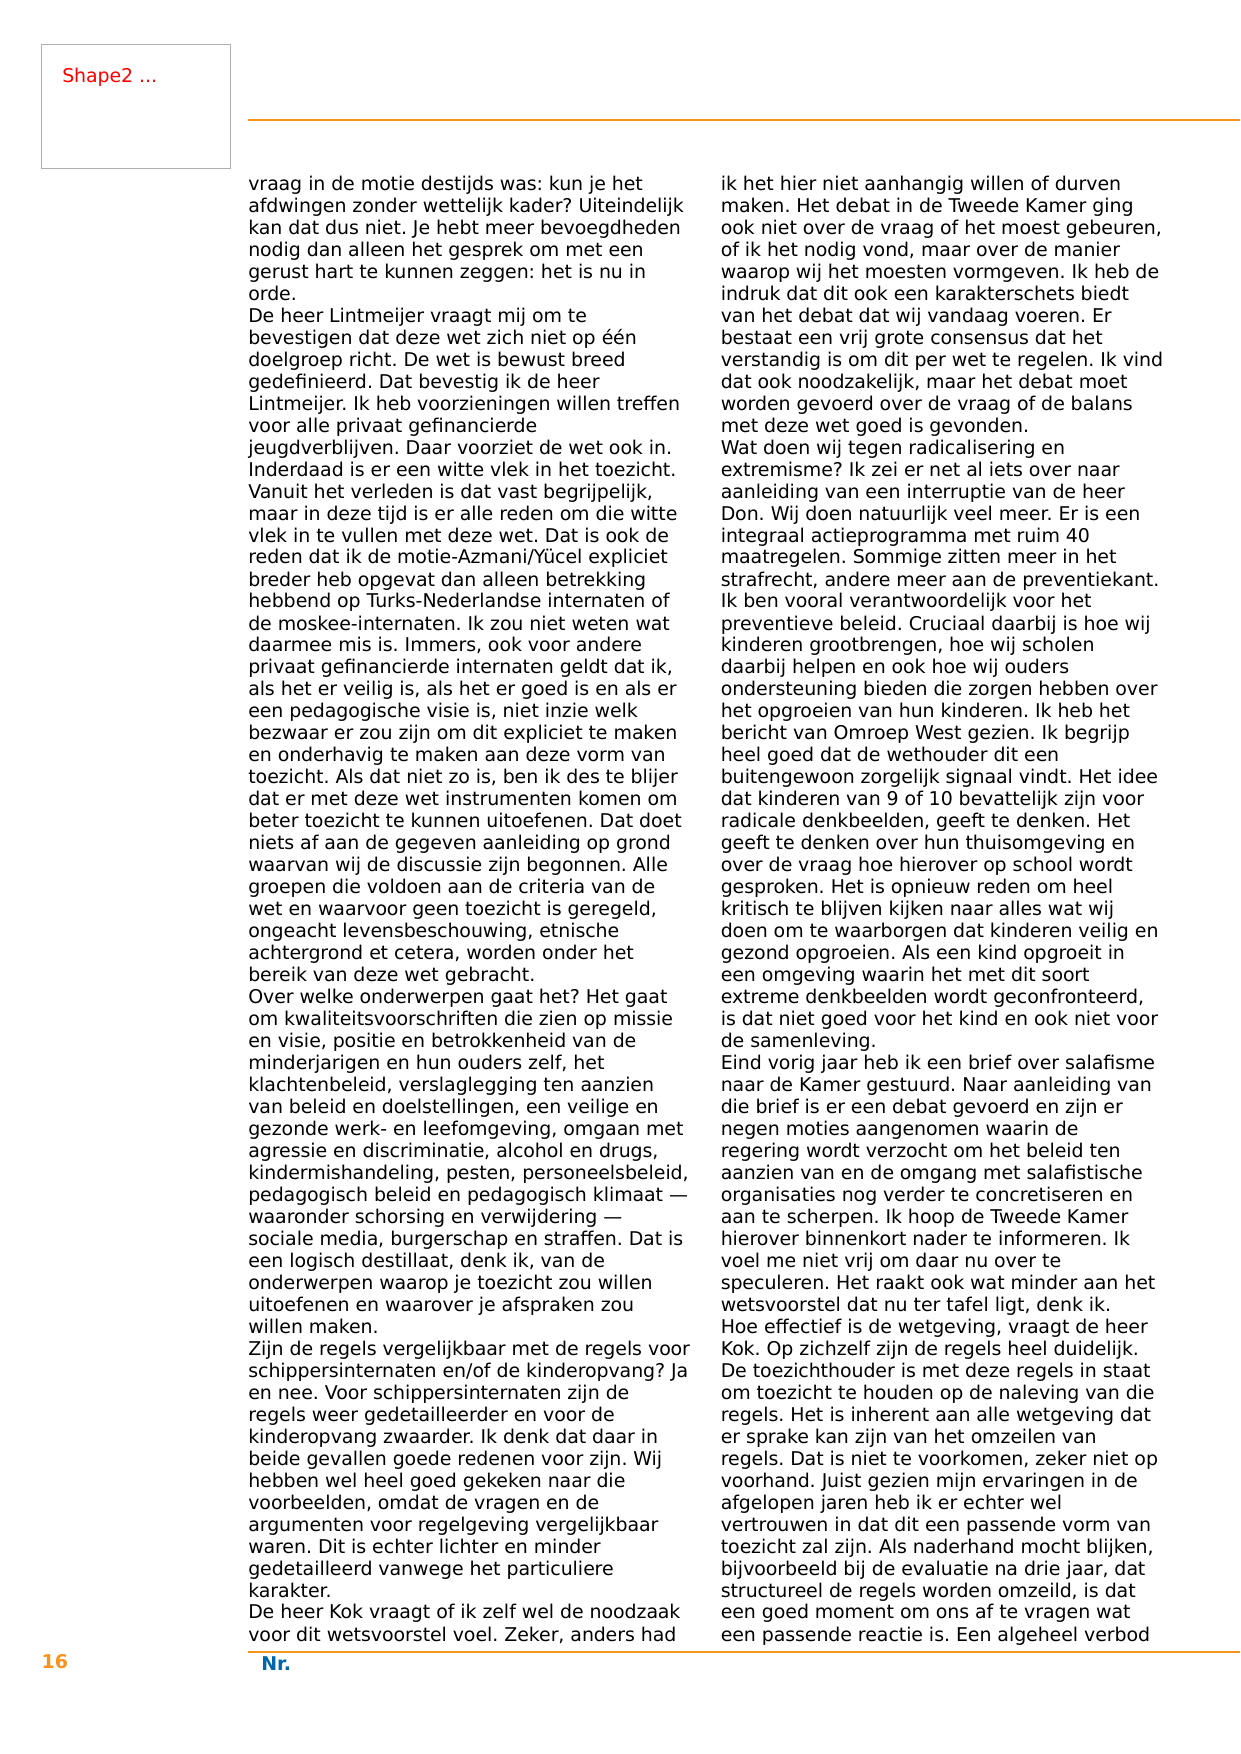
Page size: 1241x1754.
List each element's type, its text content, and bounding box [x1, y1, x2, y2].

text ik het hier niet aanhangig willen of durven maken. Het debat in de Tweede Kamer ging ook niet over de vraag of het moest gebeuren, of ik het nodig vond, maar over de manier waarop wij het moesten vormgeven. Ik heb de indruk dat dit ook een karakterschets biedt van het debat dat wij vandaag voeren. Er bestaat een vrij grote consensus dat het verstandig is om dit per wet te regelen. Ik vind dat ook noodzakelijk, maar het debat moet worden gevoerd over de vraag of de balans met deze wet goed is gevonden. [721, 173, 1163, 437]
text Wat doen wij tegen radicalisering en extremisme? Ik zei er net al iets over naar aanleiding van een interruptie van de heer Don. Wij doen natuurlijk veel meer. Er is een integraal actieprogramma met ruim 40 maatregelen. Sommige zitten meer in het strafrecht, andere meer aan de preventiekant. Ik ben vooral verantwoordelijk voor het preventieve beleid. Cruciaal daarbij is hoe wij kinderen grootbrengen, hoe wij scholen daarbij helpen en ook hoe wij ouders ondersteuning bieden die zorgen hebben over het opgroeien van hun kinderen. Ik heb het bericht van Omroep West gezien. Ik begrijp heel goed dat de wethouder dit een buitengewoon zorgelijk signaal vindt. Het idee dat kinderen van 9 of 10 bevattelijk zijn voor radicale denkbeelden, geeft te denken. Het geeft te denken over hun thuisomgeving en over de vraag hoe hierover op school wordt gesproken. Het is opnieuw reden om heel kritisch te blijven kijken naar alles wat wij doen om te waarborgen dat kinderen veilig en gezond opgroeien. Als een kind opgroeit in een omgeving waarin het met dit soort extreme denkbeelden wordt geconfronteerd, is dat niet goed voor het kind en ook niet voor de samenleving. [721, 437, 1163, 1052]
text De heer Kok vraagt of ik zelf wel de noodzaak voor dit wetsvoorstel voel. Zeker, anders had [248, 1601, 691, 1645]
text Eind vorig jaar heb ik een brief over salafisme naar de Kamer gestuurd. Naar aanleiding van die brief is er een debat gevoerd en zijn er negen moties aangenomen waarin de regering wordt verzocht om het beleid ten aanzien van en de omgang met salafistische organisaties nog verder te concretiseren en aan te scherpen. Ik hoop de Tweede Kamer hierover binnenkort nader te informeren. Ik voel me niet vrij om daar nu over te speculeren. Het raakt ook wat minder aan het wetsvoorstel dat nu ter tafel ligt, denk ik. [721, 1052, 1163, 1316]
text De heer Lintmeijer vraagt mij om te bevestigen dat deze wet zich niet op één doelgroep richt. De wet is bewust breed gedefinieerd. Dat bevestig ik de heer Lintmeijer. Ik heb voorzieningen willen treffen voor alle privaat gefinancierde jeugdverblijven. Daar voorziet de wet ook in. Inderdaad is er een witte vlek in het toezicht. Vanuit het verleden is dat vast begrijpelijk, maar in deze tijd is er alle reden om die witte vlek in te vullen met deze wet. Dat is ook de reden dat ik de motie-Azmani/Yücel expliciet breder heb opgevat dan alleen betrekking hebbend op Turks-Nederlandse internaten of de moskee-internaten. Ik zou niet weten wat daarmee mis is. Immers, ook voor andere privaat gefinancierde internaten geldt dat ik, als het er veilig is, als het er goed is en als er een pedagogische visie is, niet inzie welk bezwaar er zou zijn om dit expliciet te maken en onderhavig te maken aan deze vorm van toezicht. Als dat niet zo is, ben ik des te blijer dat er met deze wet instrumenten komen om beter toezicht te kunnen uitoefenen. Dat doet niets af aan de gegeven aanleiding op grond waarvan wij de discussie zijn begonnen. Alle groepen die voldoen aan de criteria van de wet en waarvoor geen toezicht is geregeld, ongeacht levensbeschouwing, etnische achtergrond et cetera, worden onder het bereik van deze wet gebracht. [248, 305, 691, 986]
text Hoe effectief is de wetgeving, vraagt de heer Kok. Op zichzelf zijn de regels heel duidelijk. De toezichthouder is met deze regels in staat om toezicht te houden op de naleving van die regels. Het is inherent aan alle wetgeving dat er sprake kan zijn van het omzeilen van regels. Dat is niet te voorkomen, zeker niet op voorhand. Juist gezien mijn ervaringen in de afgelopen jaren heb ik er echter wel vertrouwen in dat dit een passende vorm van toezicht zal zijn. Als naderhand mocht blijken, bijvoorbeeld bij de evaluatie na drie jaar, dat structureel de regels worden omzeild, is dat een goed moment om ons af te vragen wat een passende reactie is. Een algeheel verbod [721, 1316, 1163, 1645]
text Over welke onderwerpen gaat het? Het gaat om kwaliteitsvoorschriften die zien op missie en visie, positie en betrokkenheid van de minderjarigen en hun ouders zelf, het klachtenbeleid, verslaglegging ten aanzien van beleid en doelstellingen, een veilige en gezonde werk- en leefomgeving, omgaan met agressie en discriminatie, alcohol en drugs, kindermishandeling, pesten, personeelsbeleid, pedagogisch beleid en pedagogisch klimaat — waaronder schorsing en verwijdering — sociale media, burgerschap en straffen. Dat is een logisch destillaat, denk ik, van de onderwerpen waarop je toezicht zou willen uitoefenen en waarover je afspraken zou willen maken. [248, 986, 691, 1338]
text Zijn de regels vergelijkbaar met de regels voor schippersinternaten en/of de kinderopvang? Ja en nee. Voor schippersinternaten zijn de regels weer gedetailleerder en voor de kinderopvang zwaarder. Ik denk dat daar in beide gevallen goede redenen voor zijn. Wij hebben wel heel goed gekeken naar die voorbeelden, omdat de vragen en de argumenten voor regelgeving vergelijkbaar waren. Dit is echter lichter en minder gedetailleerd vanwege het particuliere karakter. [248, 1338, 691, 1601]
text vraag in de motie destijds was: kun je het afdwingen zonder wettelijk kader? Uiteindelijk kan dat dus niet. Je hebt meer bevoegdheden nodig dan alleen het gesprek om met een gerust hart te kunnen zeggen: het is nu in orde. [248, 173, 691, 305]
